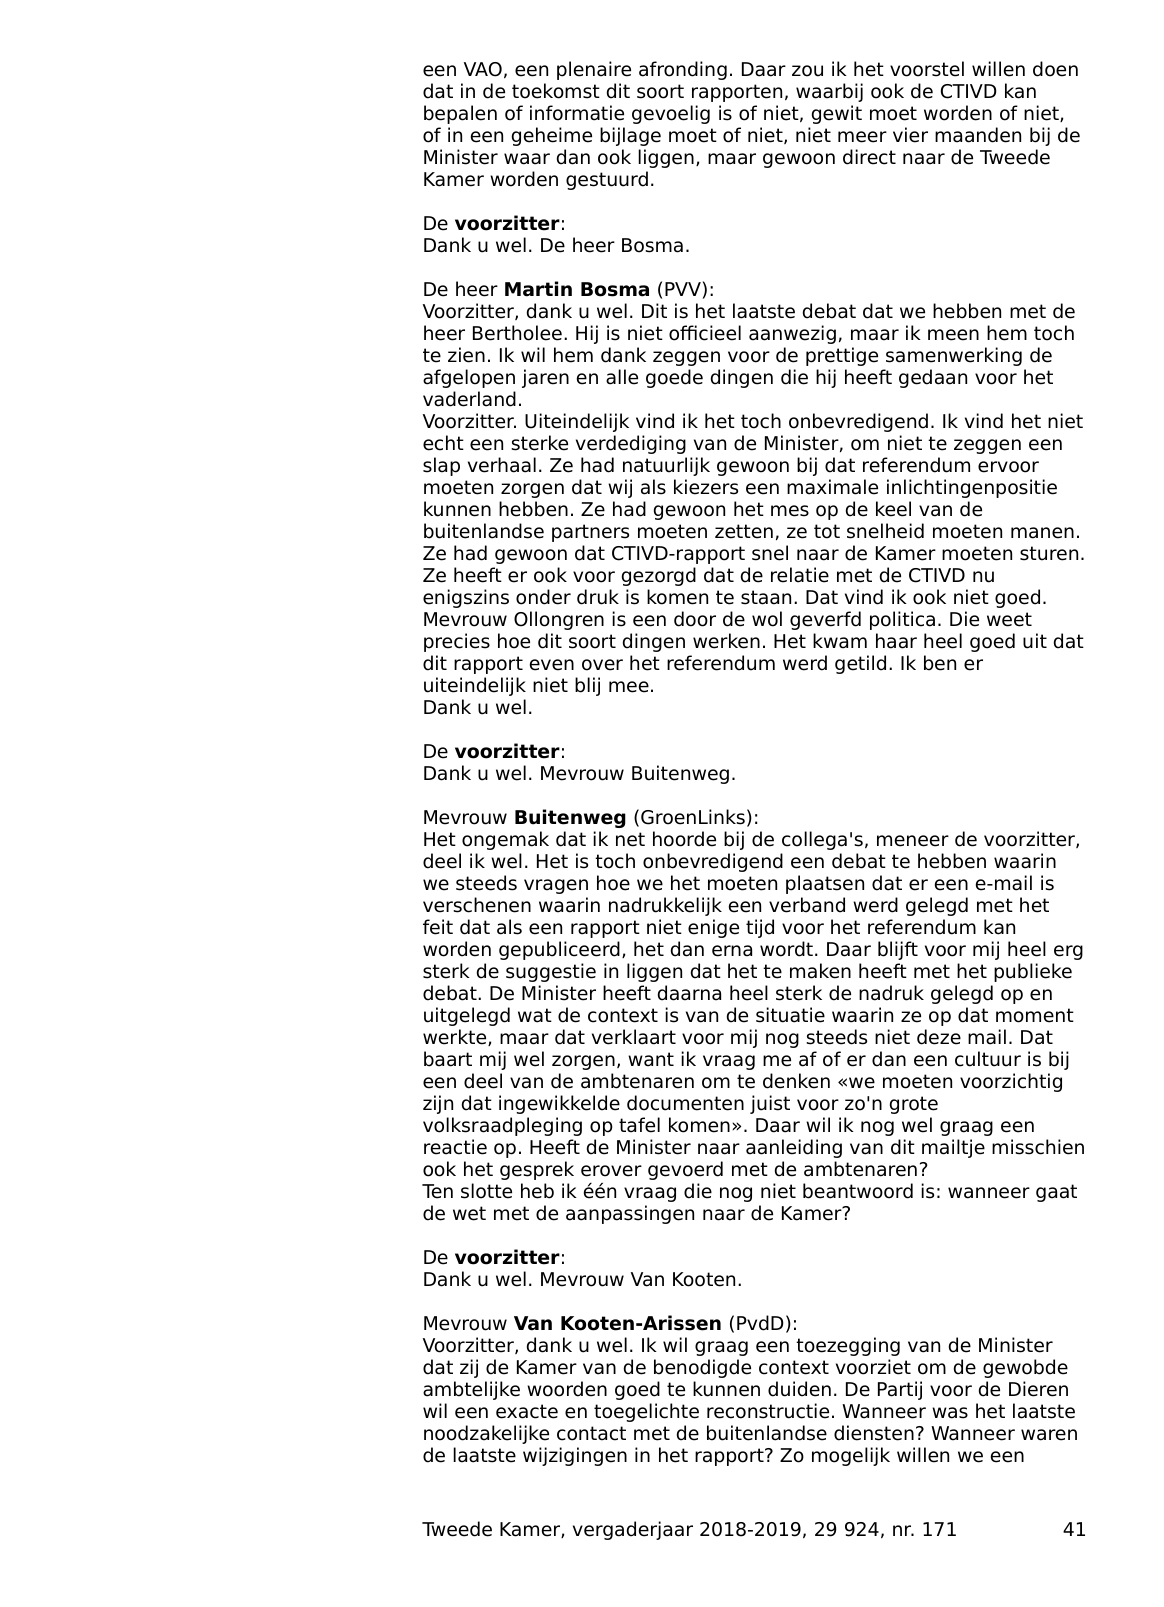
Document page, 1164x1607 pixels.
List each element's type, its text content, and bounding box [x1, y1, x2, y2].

text De heer Martin Bosma (PVV): [422, 279, 1087, 301]
text Dank u wel. Mevrouw Van Kooten. [422, 1269, 1087, 1291]
text Ten slotte heb ik één vraag die nog niet beantwoord is: wanneer gaat de wet met de aanpassingen naar de Kamer? [422, 1181, 1087, 1225]
text Mevrouw Van Kooten-Arissen (PvdD): [422, 1313, 1087, 1335]
text Het ongemak dat ik net hoorde bij de collega's, meneer de voorzitter, deel ik wel. Het is toch onbevredigend een debat te hebben waarin we steeds vragen hoe we het moeten plaatsen dat er een e-mail is verschenen waarin nadrukkelijk een verband werd gelegd met het feit dat als een rapport niet enige tijd voor het referendum kan worden gepubliceerd, het dan erna wordt. Daar blijft voor mij heel erg sterk de suggestie in liggen dat het te maken heeft met het publieke debat. De Minister heeft daarna heel sterk de nadruk gelegd op en uitgelegd wat de context is van de situatie waarin ze op dat moment werkte, maar dat verklaart voor mij nog steeds niet deze mail. Dat baart mij wel zorgen, want ik vraag me af of er dan een cultuur is bij een deel van de ambtenaren om te denken «we moeten voorzichtig zijn dat ingewikkelde documenten juist voor zo'n grote volksraadpleging op tafel komen». Daar wil ik nog wel graag een reactie op. Heeft de Minister naar aanleiding van dit mailtje misschien ook het gesprek erover gevoerd met de ambtenaren? [422, 829, 1087, 1181]
text De voorzitter: [422, 213, 1087, 235]
text Voorzitter. Uiteindelijk vind ik het toch onbevredigend. Ik vind het niet echt een sterke verdediging van de Minister, om niet te zeggen een slap verhaal. Ze had natuurlijk gewoon bij dat referendum ervoor moeten zorgen dat wij als kiezers een maximale inlichtingenpositie kunnen hebben. Ze had gewoon het mes op de keel van de buitenlandse partners moeten zetten, ze tot snelheid moeten manen. Ze had gewoon dat CTIVD-rapport snel naar de Kamer moeten sturen. Ze heeft er ook voor gezorgd dat de relatie met de CTIVD nu enigszins onder druk is komen te staan. Dat vind ik ook niet goed. Mevrouw Ollongren is een door de wol geverfd politica. Die weet precies hoe dit soort dingen werken. Het kwam haar heel goed uit dat dit rapport even over het referendum werd getild. Ik ben er uiteindelijk niet blij mee. [422, 411, 1087, 697]
text Voorzitter, dank u wel. Dit is het laatste debat dat we hebben met de heer Bertholee. Hij is niet officieel aanwezig, maar ik meen hem toch te zien. Ik wil hem dank zeggen voor de prettige samenwerking de afgelopen jaren en alle goede dingen die hij heeft gedaan voor het vaderland. [422, 301, 1087, 411]
text De voorzitter: [422, 741, 1087, 763]
text een VAO, een plenaire afronding. Daar zou ik het voorstel willen doen dat in de toekomst dit soort rapporten, waarbij ook de CTIVD kan bepalen of informatie gevoelig is of niet, gewit moet worden of niet, of in een geheime bijlage moet of niet, niet meer vier maanden bij de Minister waar dan ook liggen, maar gewoon direct naar de Tweede Kamer worden gestuurd. [422, 59, 1087, 191]
text Dank u wel. [422, 697, 1087, 719]
text De voorzitter: [422, 1247, 1087, 1269]
text Voorzitter, dank u wel. Ik wil graag een toezegging van de Minister dat zij de Kamer van de benodigde context voorziet om de gewobde ambtelijke woorden goed te kunnen duiden. De Partij voor de Dieren wil een exacte en toegelichte reconstructie. Wanneer was het laatste noodzakelijke contact met de buitenlandse diensten? Wanneer waren de laatste wijzigingen in het rapport? Zo mogelijk willen we een [422, 1335, 1087, 1467]
text Dank u wel. De heer Bosma. [422, 235, 1087, 257]
text Mevrouw Buitenweg (GroenLinks): [422, 807, 1087, 829]
text Dank u wel. Mevrouw Buitenweg. [422, 763, 1087, 785]
